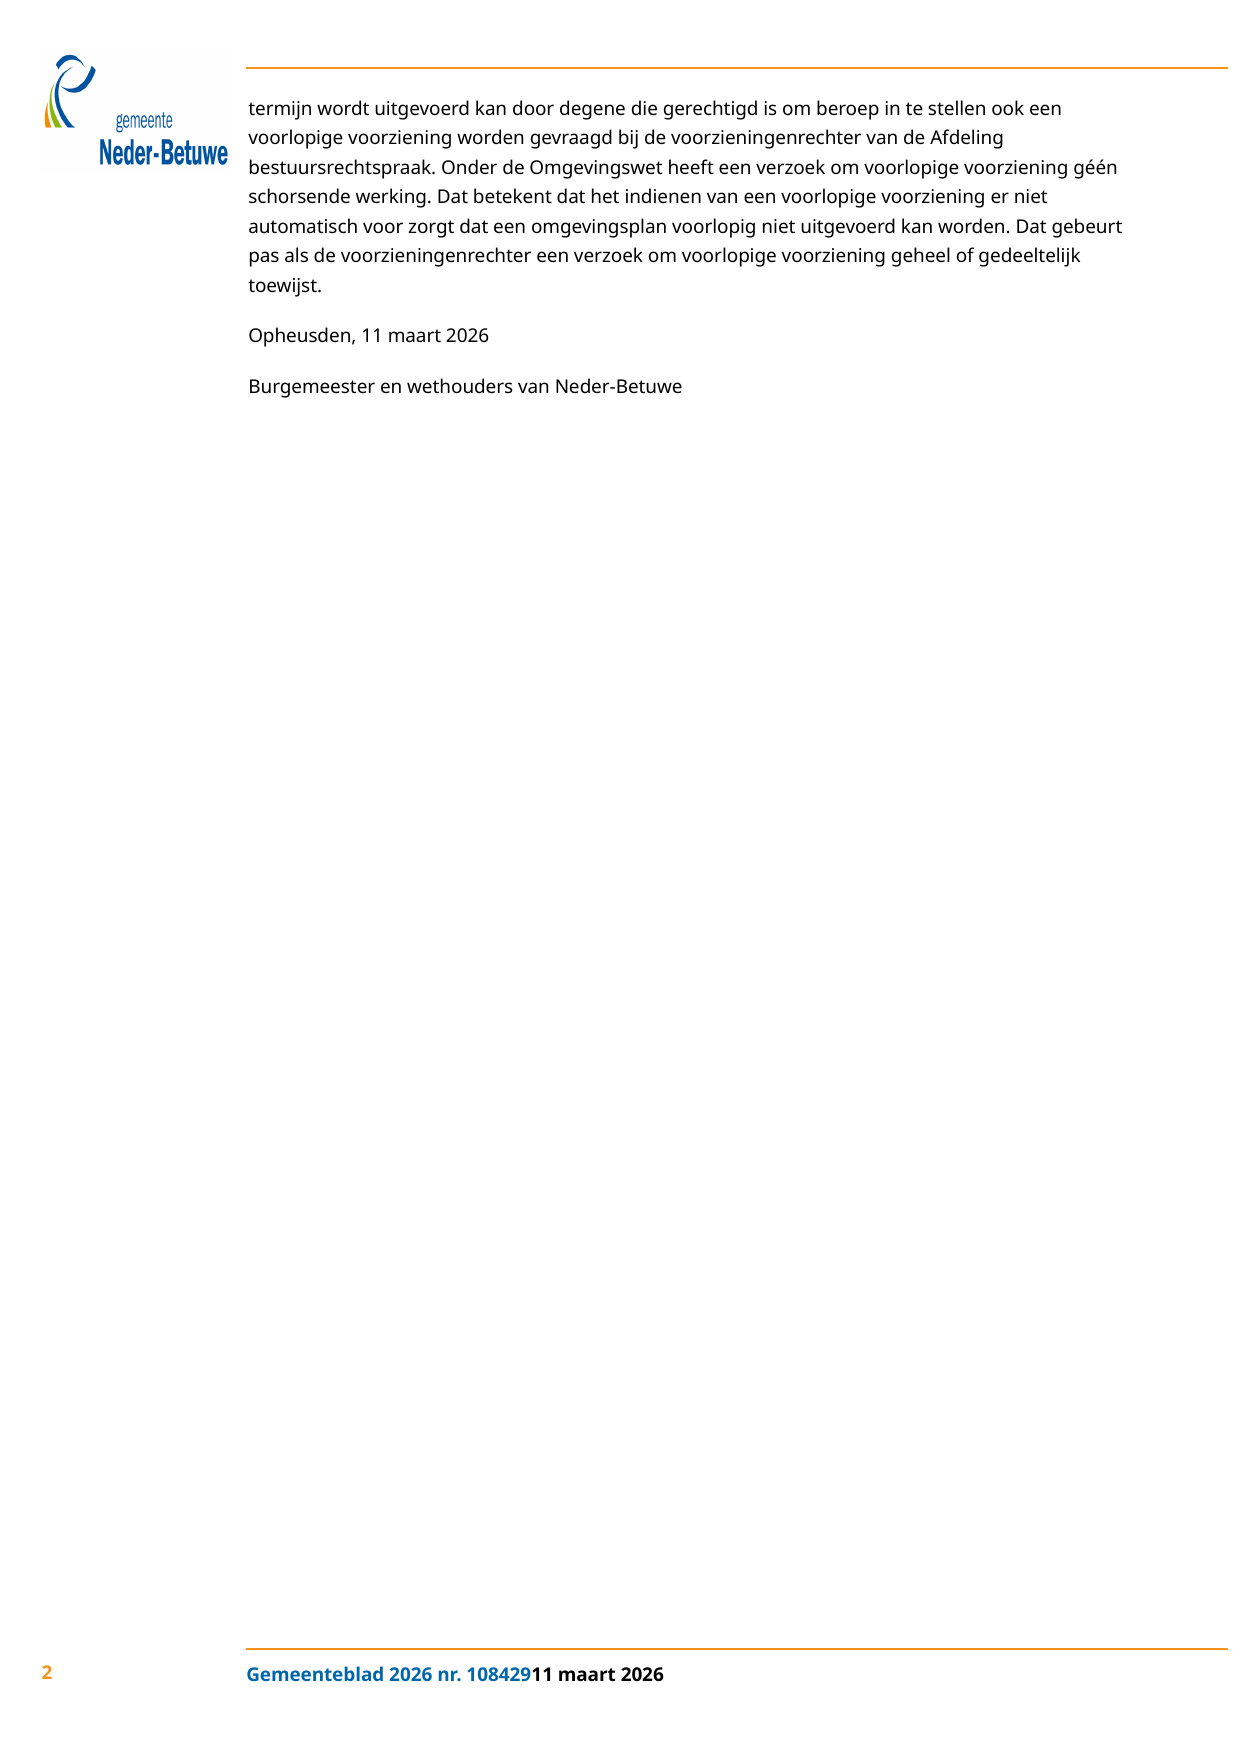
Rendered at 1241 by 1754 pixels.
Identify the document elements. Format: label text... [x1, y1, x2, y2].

text Opheusden, 11 maart 2026 [248, 323, 1152, 348]
text termijn wordt uitgevoerd kan door degene die gerechtigd is om beroep in te stellen ook een voorlopige voorziening worden gevraagd bij de voorzieningenrechter van de Afdeling bestuursrechtspraak. Onder de Omgevingswet heeft een verzoek om voorlopige voorziening géén schorsende werking. Dat betekent dat het indienen van een voorlopige voorziening er niet automatisch voor zorgt dat een omgevingsplan voorlopig niet uitgevoerd kan worden. Dat gebeurt pas als de voorzieningenrechter een verzoek om voorlopige voorziening geheel of gedeeltelijk toewijst. [248, 95, 1152, 298]
picture [41, 47, 231, 172]
text Burgemeester en wethouders van Neder-Betuwe [248, 373, 1152, 399]
